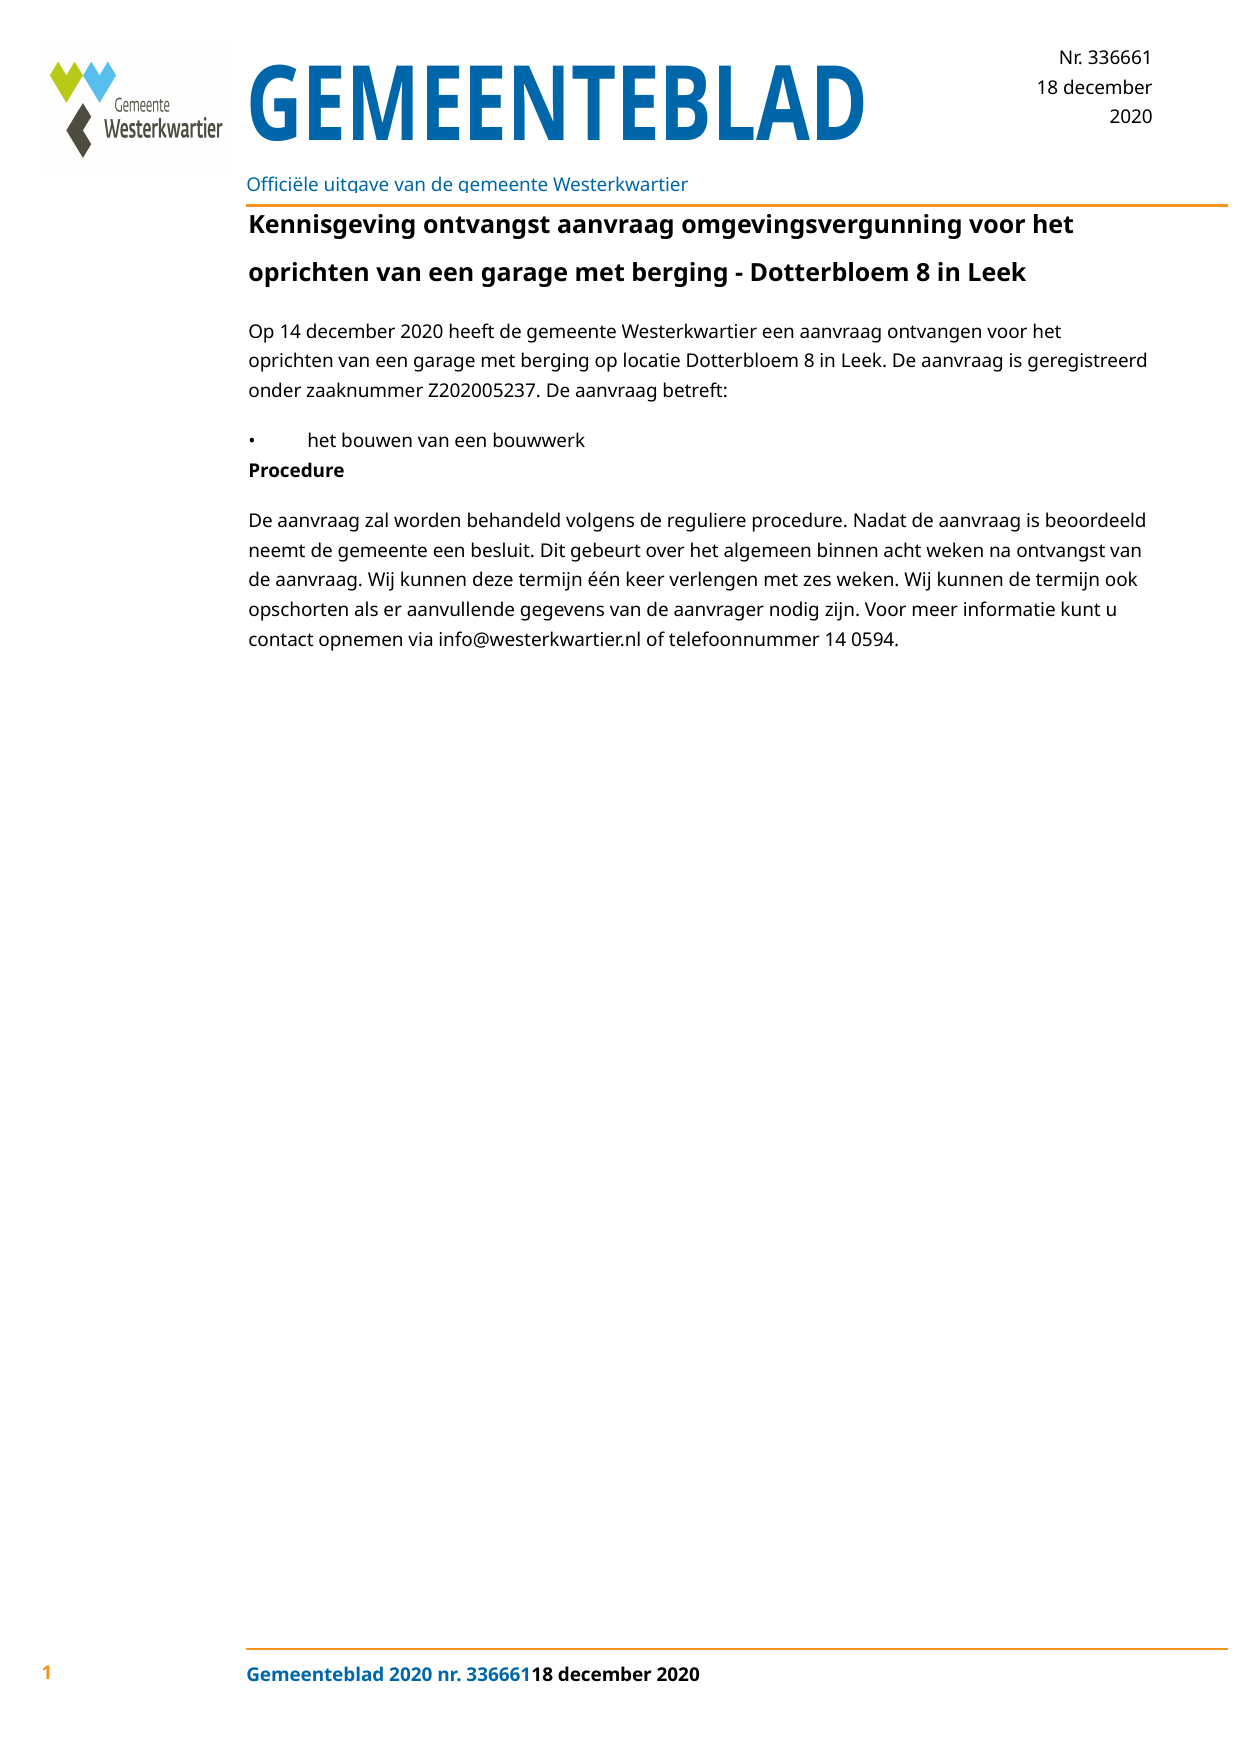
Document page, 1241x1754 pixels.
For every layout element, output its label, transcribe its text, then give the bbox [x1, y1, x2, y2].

text Kennisgeving ontvangst aanvraag omgevingsvergunning voor het oprichten van een garage met berging - Dotterbloem 8 in Leek [248, 207, 1152, 288]
text De aanvraag zal worden behandeld volgens de reguliere procedure. Nadat de aanvraag is beoordeeld neemt de gemeente een besluit. Dit gebeurt over het algemeen binnen acht weken na ontvangst van de aanvraag. Wij kunnen deze termijn één keer verlengen met zes weken. Wij kunnen de termijn ook opschorten als er aanvullende gegevens van de aanvrager nodig zijn. Voor meer informatie kunt u contact opnemen via info@westerkwartier.nl of telefoonnummer 14 0594. [248, 507, 1152, 652]
list het bouwen van een bouwwerk [248, 427, 1152, 453]
picture [41, 47, 231, 172]
text Procedure [248, 457, 1152, 483]
text Op 14 december 2020 heeft de gemeente Westerkwartier een aanvraag ontvangen voor het oprichten van een garage met berging op locatie Dotterbloem 8 in Leek. De aanvraag is geregistreerd onder zaaknummer Z202005237. De aanvraag betreft: [248, 318, 1152, 403]
